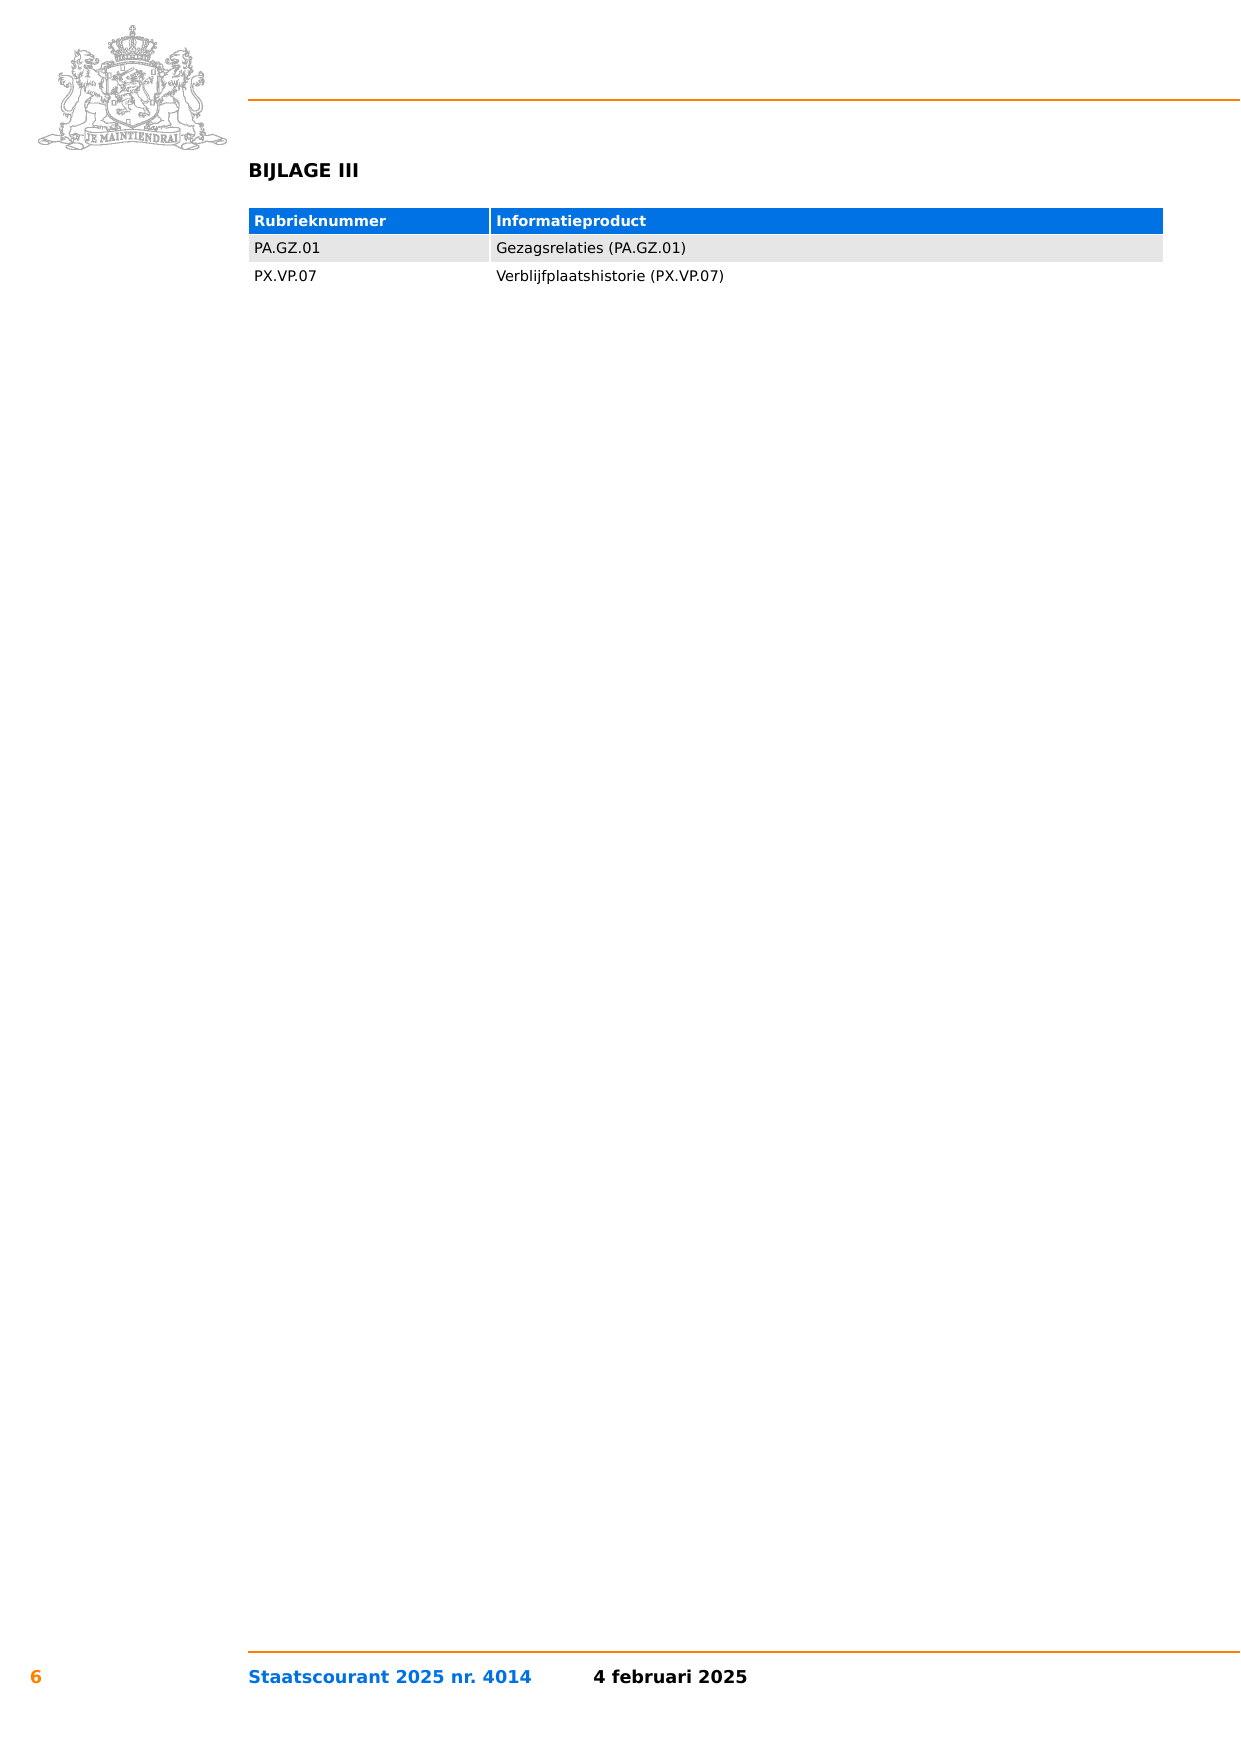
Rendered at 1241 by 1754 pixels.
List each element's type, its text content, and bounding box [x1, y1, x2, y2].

table_header Rubrieknummer [249, 208, 489, 234]
subtitle BIJLAGE III [248, 160, 1163, 182]
table_cell PX.VP.07 [249, 263, 489, 289]
picture [38, 25, 227, 150]
table_cell PA.GZ.01 [249, 235, 489, 262]
table_cell Verblijfplaatshistorie (PX.VP.07) [491, 263, 1163, 289]
table_cell Gezagsrelaties (PA.GZ.01) [491, 235, 1163, 262]
table_header Informatieproduct [491, 208, 1163, 234]
